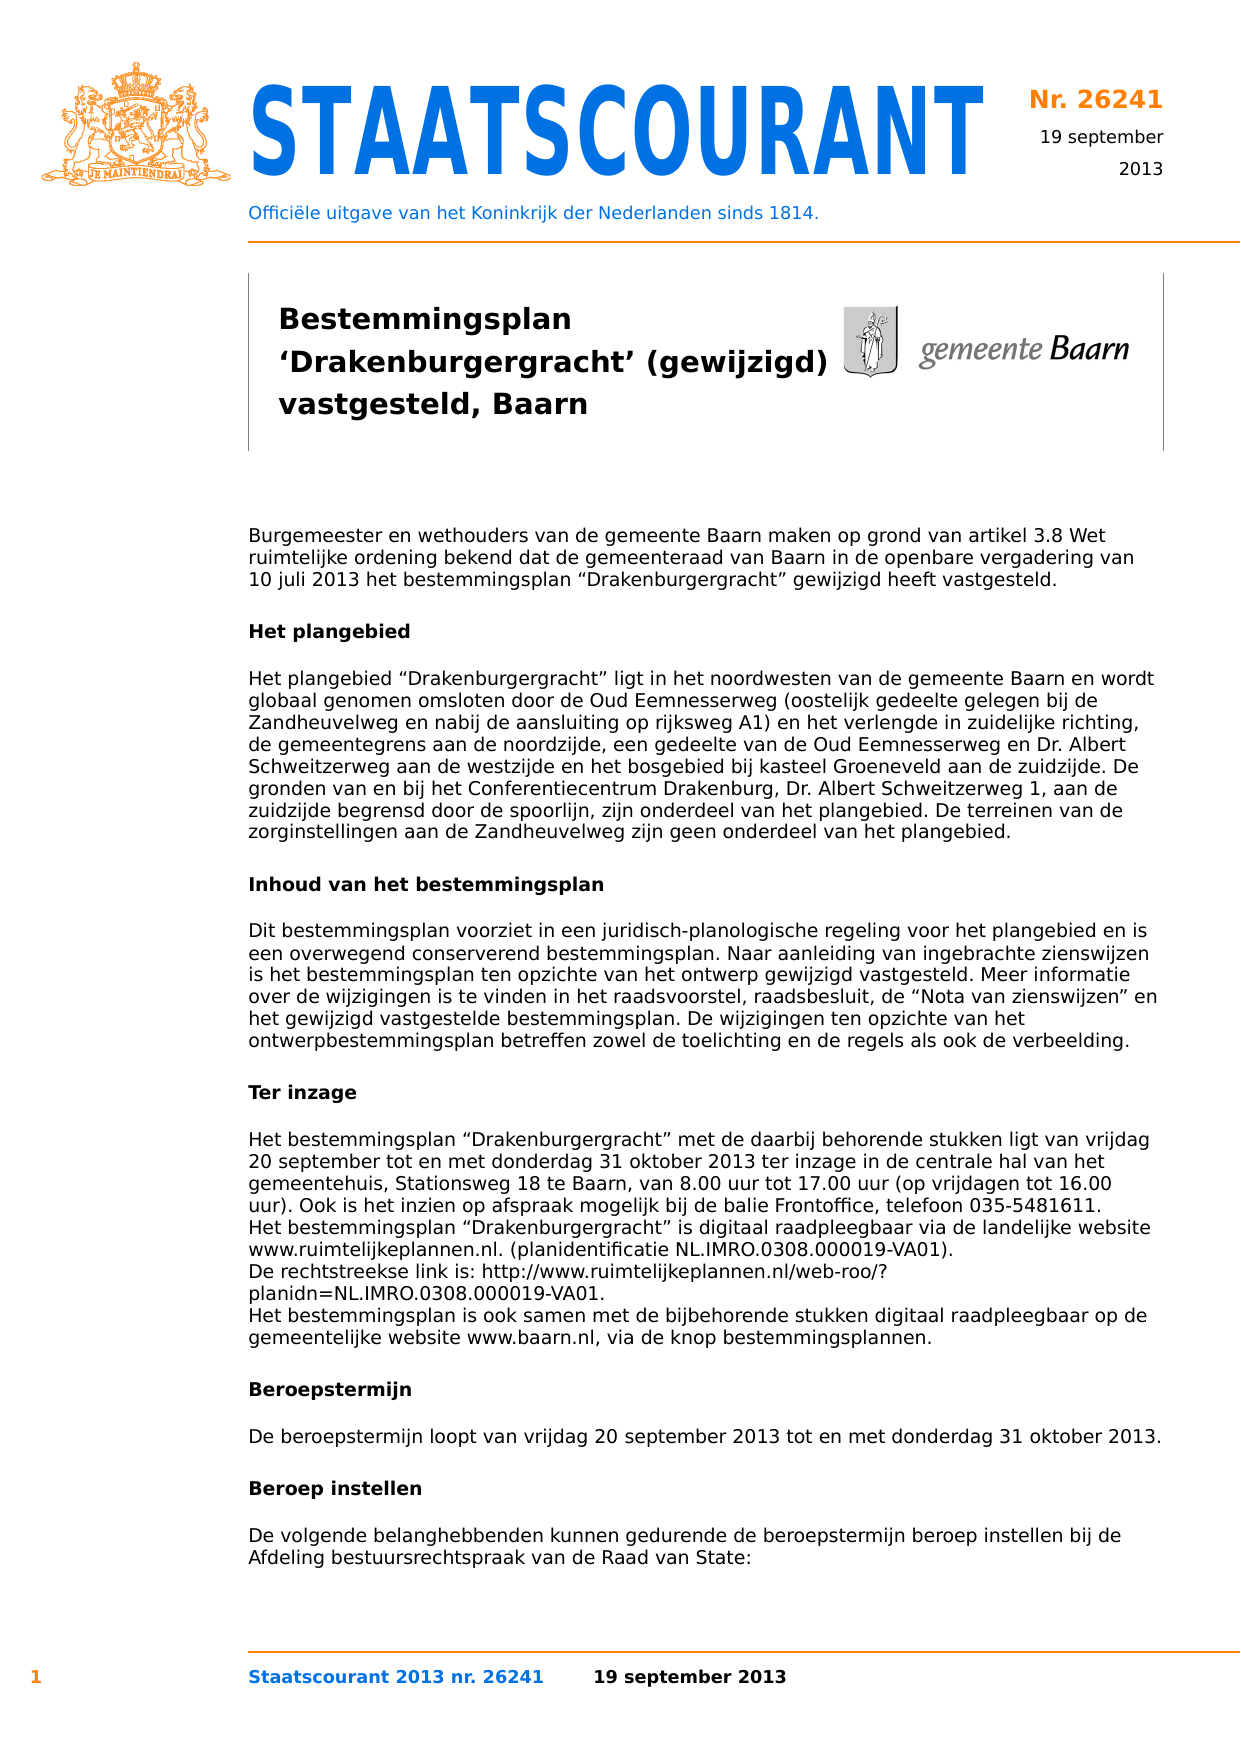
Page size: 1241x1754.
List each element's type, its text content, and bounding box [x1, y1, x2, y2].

text Het bestemmingsplan “Drakenburgergracht” met de daarbij behorende stukken ligt van vrijdag 20 september tot en met donderdag 31 oktober 2013 ter inzage in de centrale hal van het gemeentehuis, Stationsweg 18 te Baarn, van 8.00 uur tot 17.00 uur (op vrijdagen tot 16.00 uur). Ook is het inzien op afspraak mogelijk bij de balie Frontoffice, telefoon 035-5481611. [248, 1129, 1163, 1217]
text De beroepstermijn loopt van vrijdag 20 september 2013 tot en met donderdag 31 oktober 2013. [248, 1426, 1163, 1448]
text Het bestemmingsplan “Drakenburgergracht” is digitaal raadpleegbaar via de landelijke website www.ruimtelijkeplannen.nl. (planidentificatie NL.IMRO.0308.000019-VA01). [248, 1217, 1163, 1261]
subtitle Beroep instellen [248, 1478, 1163, 1500]
table_header Nr. 26241 [998, 62, 1240, 121]
table_cell 19 september [998, 121, 1240, 153]
subtitle Bestemmingsplan ‘Drakenburgergracht’ (gewijzigd) vastgesteld, Baarn [249, 273, 1163, 451]
text Burgemeester en wethouders van de gemeente Baarn maken op grond van artikel 3.8 Wet ruimtelijke ordening bekend dat de gemeenteraad van Baarn in de openbare vergadering van 10 juli 2013 het bestemmingsplan “Drakenburgergracht” gewijzigd heeft vastgesteld. [248, 525, 1163, 591]
table_cell 2013 [998, 153, 1240, 203]
text De volgende belanghebbenden kunnen gedurende de beroepstermijn beroep instellen bij de Afdeling bestuursrechtspraak van de Raad van State: [248, 1525, 1163, 1569]
table_header [25, 62, 248, 241]
subtitle Het plangebied [248, 621, 1163, 643]
subtitle Beroepstermijn [248, 1379, 1163, 1401]
picture [41, 62, 231, 186]
picture [838, 302, 1134, 380]
subtitle Ter inzage [248, 1082, 1163, 1104]
text De rechtstreekse link is: http://www.ruimtelijkeplannen.nl/web-roo/?planidn=NL.IMRO.0308.000019-VA01. [248, 1261, 1163, 1305]
text Dit bestemmingsplan voorziet in een juridisch-planologische regeling voor het plangebied en is een overwegend conserverend bestemmingsplan. Naar aanleiding van ingebrachte zienswijzen is het bestemmingsplan ten opzichte van het ontwerp gewijzigd vastgesteld. Meer informatie over de wijzigingen is te vinden in het raadsvoorstel, raadsbesluit, de “Nota van zienswijzen” en het gewijzigd vastgestelde bestemmingsplan. De wijzigingen ten opzichte van het ontwerpbestemmingsplan betreffen zowel de toelichting en de regels als ook de verbeelding. [248, 920, 1163, 1052]
table_cell Officiële uitgave van het Koninkrijk der Nederlanden sinds 1814. [248, 203, 1240, 241]
subtitle Inhoud van het bestemmingsplan [248, 873, 1163, 895]
text Het bestemmingsplan is ook samen met de bijbehorende stukken digitaal raadpleegbaar op de gemeentelijke website www.baarn.nl, via de knop bestemmingsplannen. [248, 1305, 1163, 1349]
table_header STAATSCOURANT [248, 62, 998, 203]
text Het plangebied “Drakenburgergracht” ligt in het noordwesten van de gemeente Baarn en wordt globaal genomen omsloten door de Oud Eemnesserweg (oostelijk gedeelte gelegen bij de Zandheuvelweg en nabij de aansluiting op rijksweg A1) en het verlengde in zuidelijke richting, de gemeentegrens aan de noordzijde, een gedeelte van de Oud Eemnesserweg en Dr. Albert Schweitzerweg aan de westzijde en het bosgebied bij kasteel Groeneveld aan de zuidzijde. De gronden van en bij het Conferentiecentrum Drakenburg, Dr. Albert Schweitzerweg 1, aan de zuidzijde begrensd door de spoorlijn, zijn onderdeel van het plangebied. De terreinen van de zorginstellingen aan de Zandheuvelweg zijn geen onderdeel van het plangebied. [248, 668, 1163, 843]
